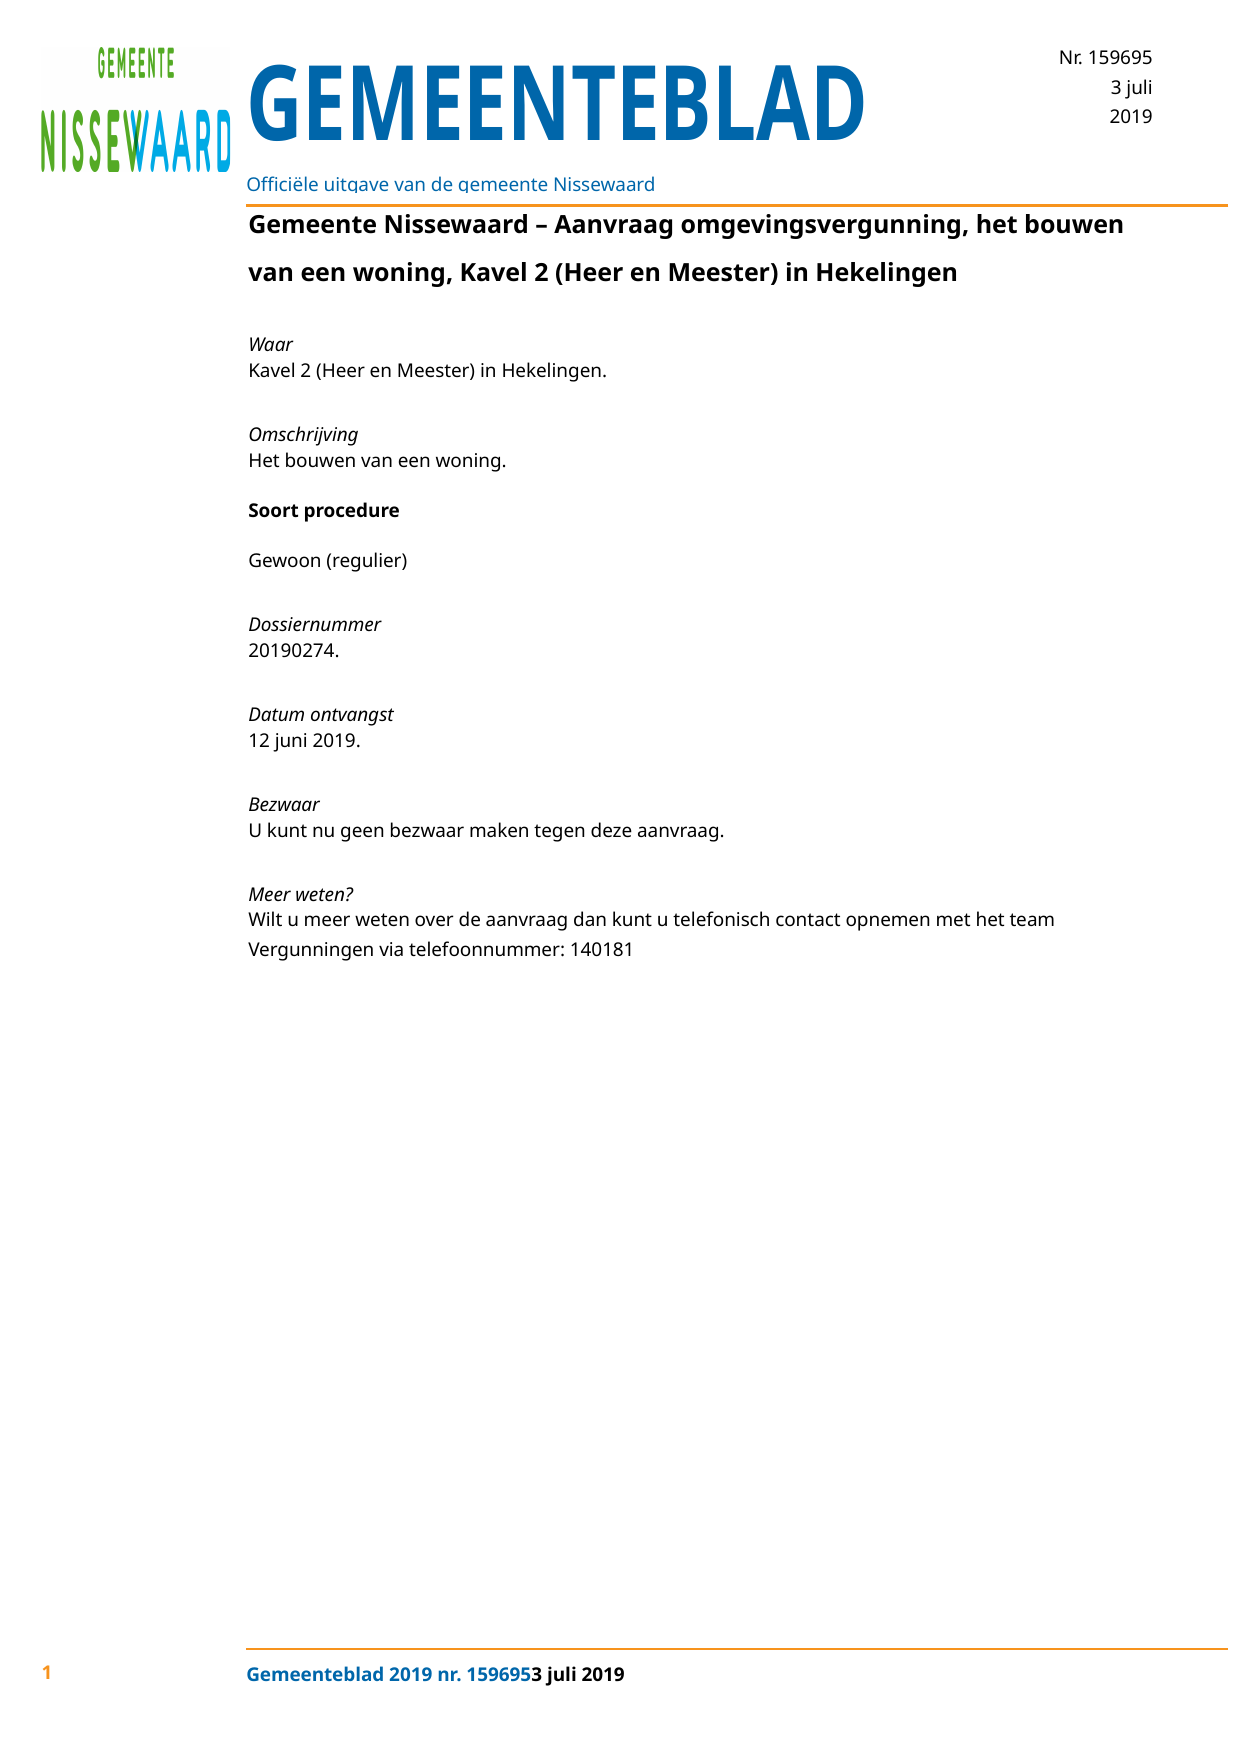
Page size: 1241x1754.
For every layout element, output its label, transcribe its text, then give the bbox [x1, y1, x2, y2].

text 20190274. [248, 637, 1152, 663]
text Omschrijving [248, 421, 1152, 447]
text Datum ontvangst [248, 701, 1152, 727]
text Dossiernummer [248, 612, 1152, 637]
text Bezwaar [248, 791, 1152, 817]
text Gewoon (regulier) [248, 548, 1152, 573]
picture [201, 122, 206, 138]
picture [154, 157, 165, 172]
text Gemeente Nissewaard – Aanvraag omgevingsvergunning, het bouwen van een woning, Kavel 2 (Heer en Meester) in Hekelingen [248, 207, 1152, 288]
text 12 juni 2019. [248, 727, 1152, 753]
picture [200, 151, 206, 172]
picture [222, 122, 227, 160]
text Soort procedure [248, 497, 1152, 523]
text Wilt u meer weten over de aanvraag dan kunt u telefonisch contact opnemen met het team Vergunningen via telefoonnummer: 140181 [248, 906, 1152, 962]
picture [41, 47, 231, 172]
text Meer weten? [248, 881, 1152, 906]
text Kavel 2 (Heer en Meester) in Hekelingen. [248, 357, 1152, 383]
text Waar [248, 331, 1152, 357]
text U kunt nu geen bezwaar maken tegen deze aanvraag. [248, 817, 1152, 842]
picture [176, 157, 187, 172]
text Het bouwen van een woning. [248, 447, 1152, 473]
